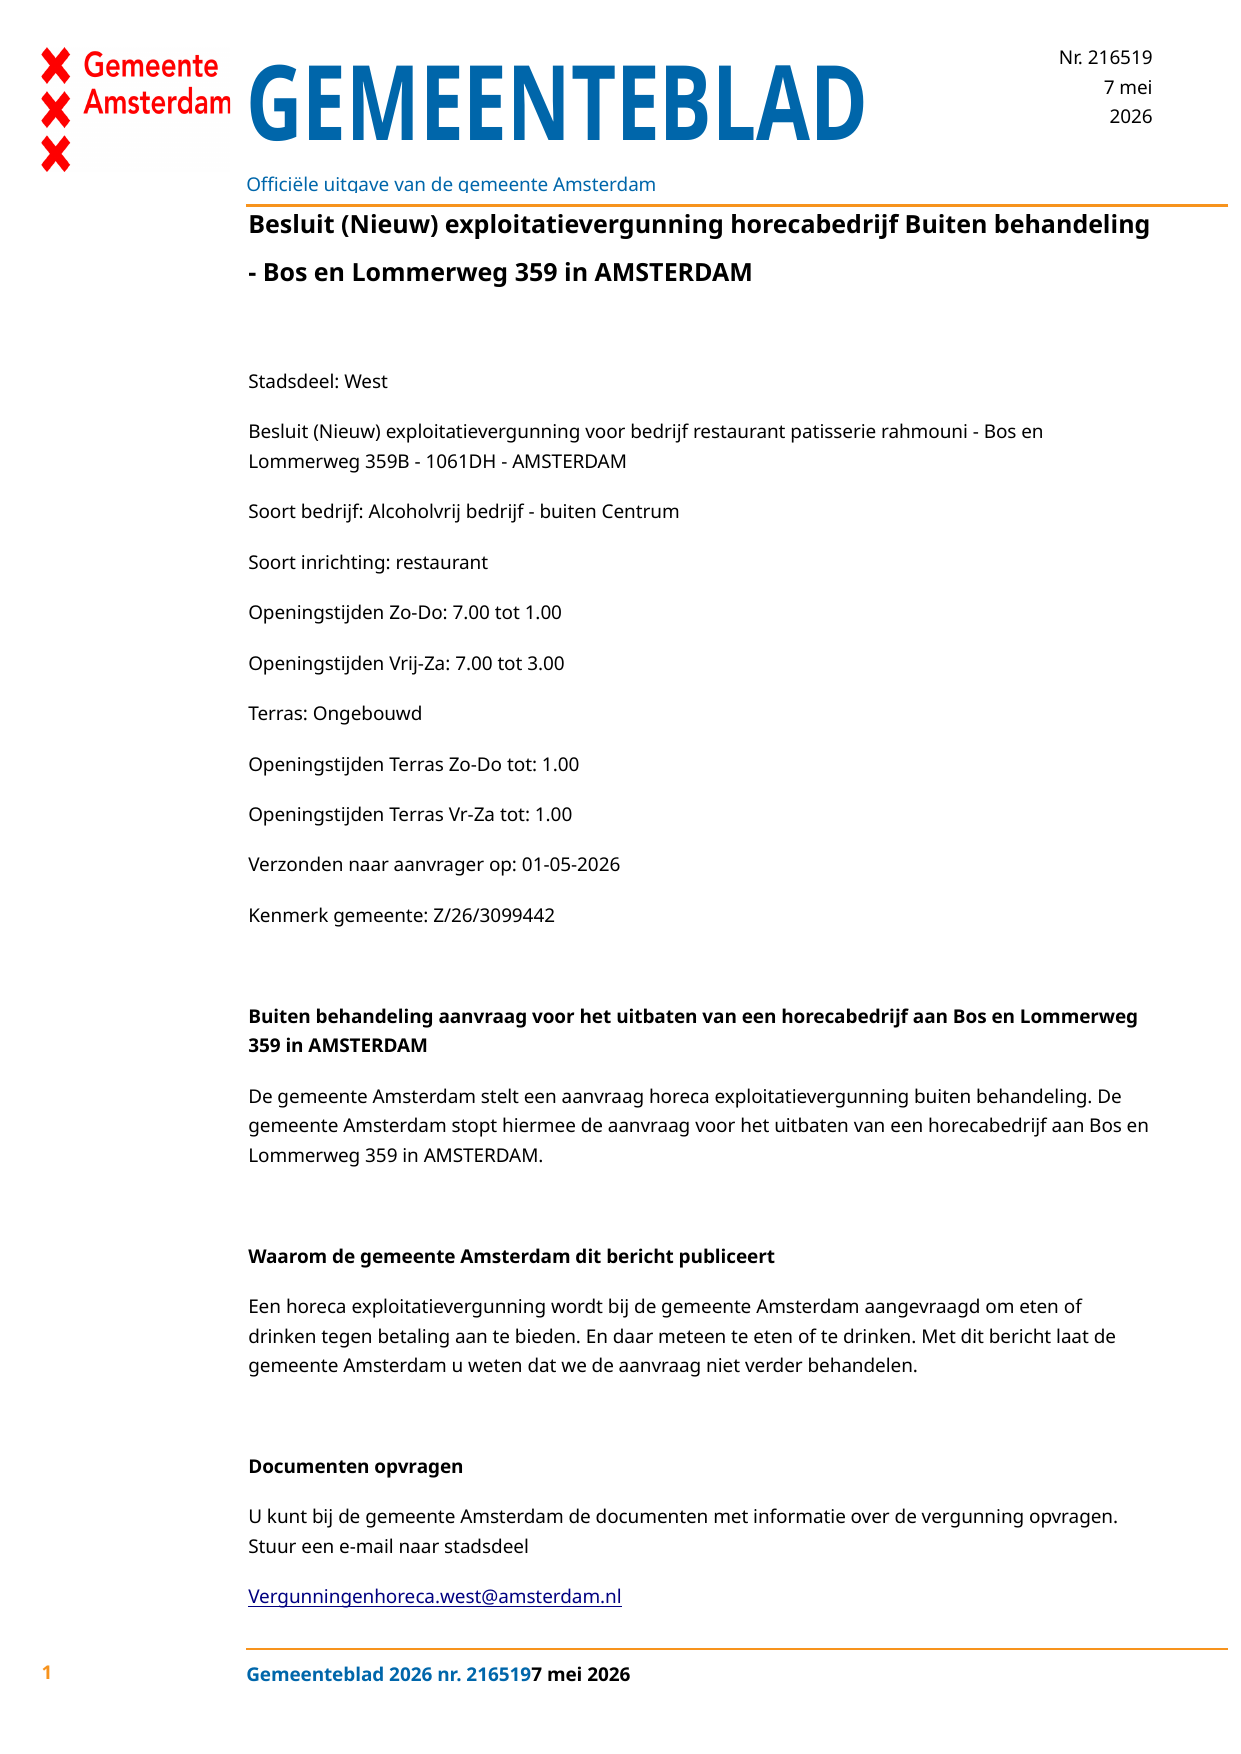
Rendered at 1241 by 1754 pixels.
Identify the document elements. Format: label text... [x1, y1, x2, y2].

text Openingstijden Vrij-Za: 7.00 tot 3.00 [248, 650, 1152, 676]
text Stadsdeel: West [248, 368, 1152, 394]
text Besluit (Nieuw) exploitatievergunning voor bedrijf restaurant patisserie rahmouni - Bos en Lommerweg 359B - 1061DH - AMSTERDAM [248, 419, 1152, 474]
text Vergunningenhoreca.west@amsterdam.nl [248, 1584, 1152, 1609]
text Terras: Ongebouwd [248, 700, 1152, 726]
text Openingstijden Zo-Do: 7.00 tot 1.00 [248, 599, 1152, 625]
text Soort bedrijf: Alcoholvrij bedrijf - buiten Centrum [248, 499, 1152, 524]
picture [41, 47, 231, 172]
text Waarom de gemeente Amsterdam dit bericht publiceert [248, 1243, 1152, 1269]
text Openingstijden Terras Zo-Do tot: 1.00 [248, 751, 1152, 777]
text Een horeca exploitatievergunning wordt bij de gemeente Amsterdam aangevraagd om eten of drinken tegen betaling aan te bieden. En daar meteen te eten of te drinken. Met dit bericht laat de gemeente Amsterdam u weten dat we de aanvraag niet verder behandelen. [248, 1293, 1152, 1378]
text Besluit (Nieuw) exploitatievergunning horecabedrijf Buiten behandeling - Bos en Lommerweg 359 in AMSTERDAM [248, 207, 1152, 288]
text U kunt bij de gemeente Amsterdam de documenten met informatie over de vergunning opvragen. Stuur een e-mail naar stadsdeel [248, 1504, 1152, 1559]
text Kenmerk gemeente: Z/26/3099442 [248, 902, 1152, 928]
text Buiten behandeling aanvraag voor het uitbaten van een horecabedrijf aan Bos en Lommerweg 359 in AMSTERDAM [248, 1003, 1152, 1058]
text Openingstijden Terras Vr-Za tot: 1.00 [248, 801, 1152, 827]
text Verzonden naar aanvrager op: 01-05-2026 [248, 852, 1152, 877]
text Documenten opvragen [248, 1453, 1152, 1479]
text Soort inrichting: restaurant [248, 549, 1152, 575]
text De gemeente Amsterdam stelt een aanvraag horeca exploitatievergunning buiten behandeling. De gemeente Amsterdam stopt hiermee de aanvraag voor het uitbaten van een horecabedrijf aan Bos en Lommerweg 359 in AMSTERDAM. [248, 1083, 1152, 1168]
